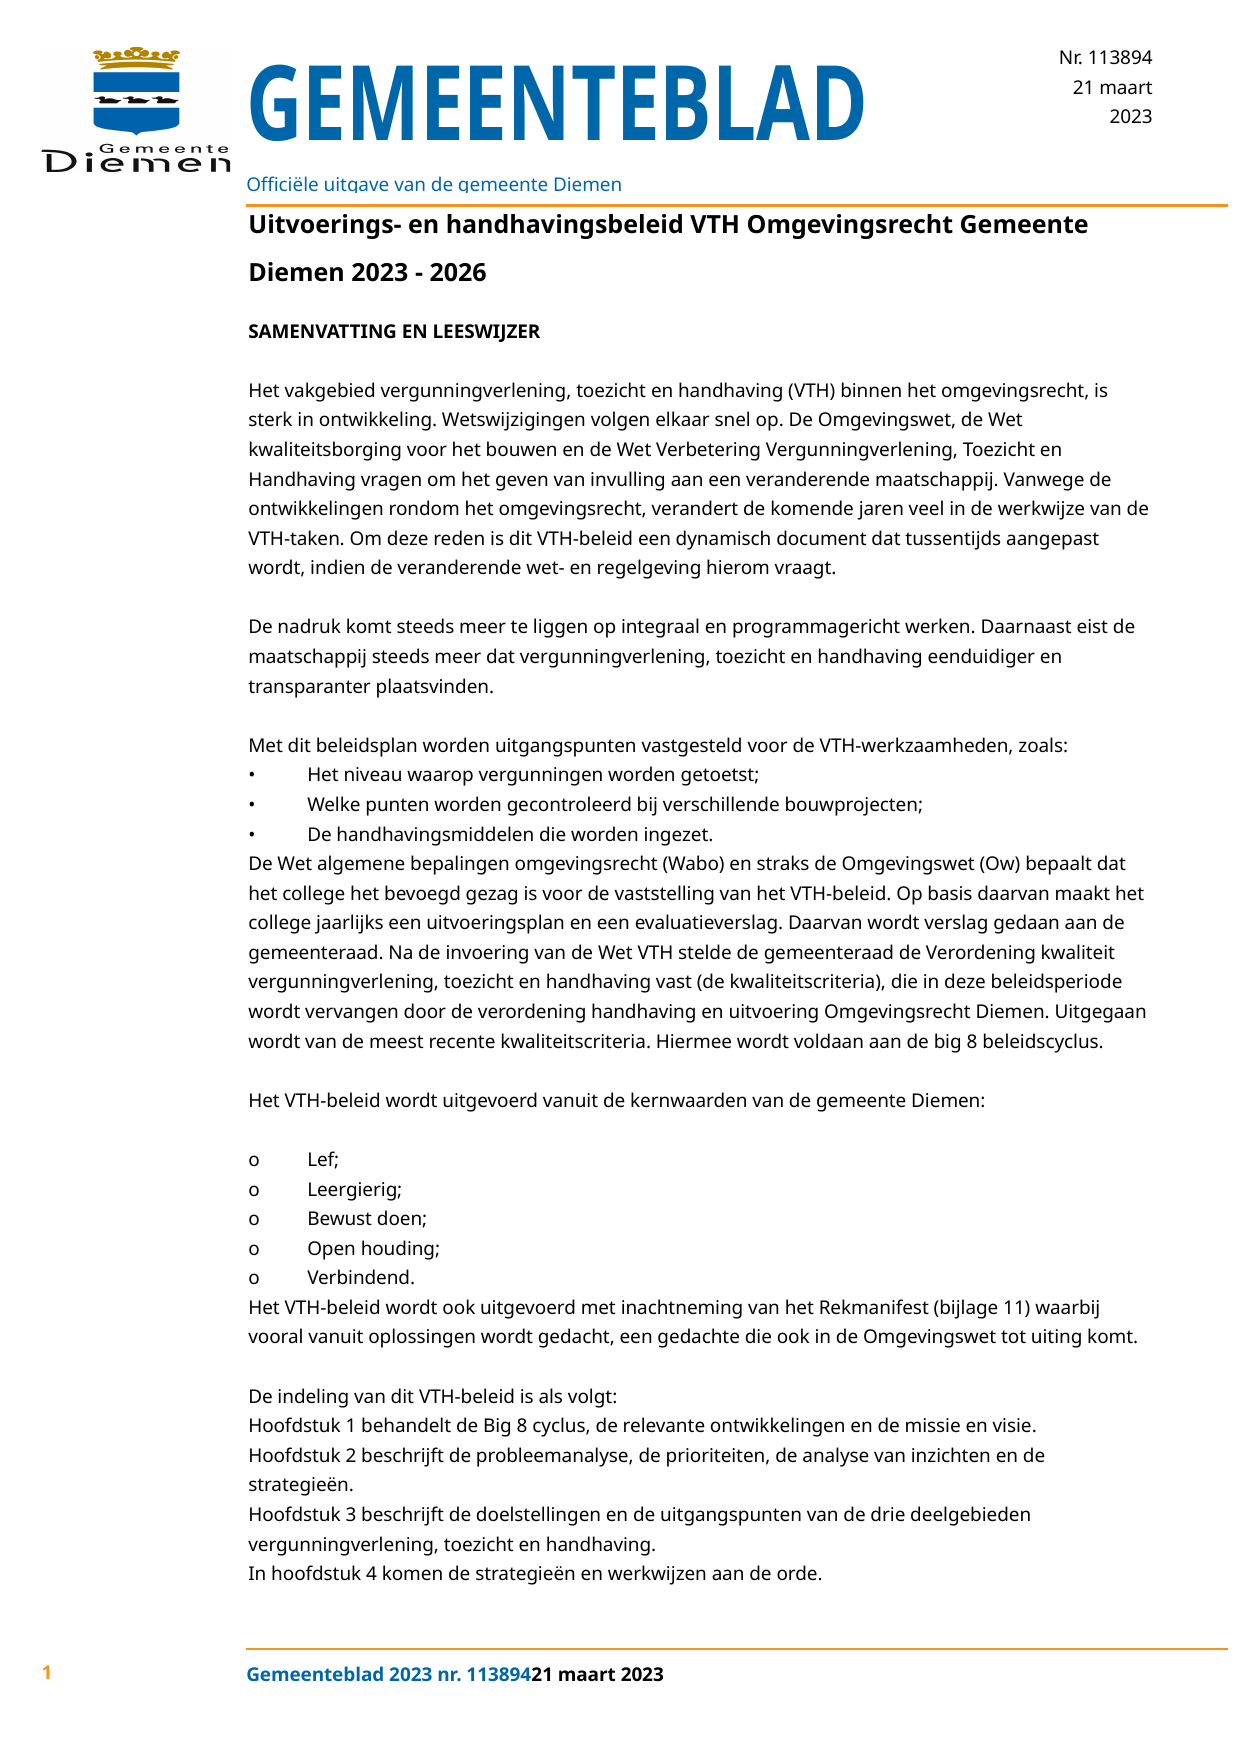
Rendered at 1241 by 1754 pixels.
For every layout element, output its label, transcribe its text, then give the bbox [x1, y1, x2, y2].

text SAMENVATTING EN LEESWIJZER [248, 318, 1152, 344]
list Leergierig; [248, 1176, 1152, 1202]
text Het VTH-beleid wordt ook uitgevoerd met inachtneming van het Rekmanifest (bijlage 11) waarbij vooral vanuit oplossingen wordt gedacht, een gedachte die ook in de Omgevingswet tot uiting komt. [248, 1294, 1152, 1349]
list Welke punten worden gecontroleerd bij verschillende bouwprojecten; [248, 791, 1152, 817]
text Hoofdstuk 2 beschrijft de probleemanalyse, de prioriteiten, de analyse van inzichten en de strategieën. [248, 1442, 1152, 1497]
list De handhavingsmiddelen die worden ingezet. [248, 821, 1152, 847]
picture [41, 47, 231, 172]
list Bewust doen; [248, 1205, 1152, 1231]
list Lef; [248, 1146, 1152, 1172]
text De indeling van dit VTH-beleid is als volgt: [248, 1383, 1152, 1409]
text De Wet algemene bepalingen omgevingsrecht (Wabo) en straks de Omgevingswet (Ow) bepaalt dat het college het bevoegd gezag is voor de vaststelling van het VTH-beleid. Op basis daarvan maakt het college jaarlijks een uitvoeringsplan en een evaluatieverslag. Daarvan wordt verslag gedaan aan de gemeenteraad. Na de invoering van de Wet VTH stelde de gemeenteraad de Verordening kwaliteit vergunningverlening, toezicht en handhaving vast (de kwaliteitscriteria), die in deze beleidsperiode wordt vervangen door de verordening handhaving en uitvoering Omgevingsrecht Diemen. Uitgegaan wordt van de meest recente kwaliteitscriteria. Hiermee wordt voldaan aan de big 8 beleidscyclus. [248, 850, 1152, 1054]
text Hoofdstuk 1 behandelt de Big 8 cyclus, de relevante ontwikkelingen en de missie en visie. [248, 1412, 1152, 1438]
text Het VTH-beleid wordt uitgevoerd vanuit de kernwaarden van de gemeente Diemen: [248, 1087, 1152, 1113]
list Verbindend. [248, 1264, 1152, 1290]
list Het niveau waarop vergunningen worden getoetst; [248, 762, 1152, 787]
list Open houding; [248, 1235, 1152, 1261]
text In hoofdstuk 4 komen de strategieën en werkwijzen aan de orde. [248, 1560, 1152, 1586]
text Met dit beleidsplan worden uitgangspunten vastgesteld voor de VTH-werkzaamheden, zoals: [248, 732, 1152, 758]
text Hoofdstuk 3 beschrijft de doelstellingen en de uitgangspunten van de drie deelgebieden vergunningverlening, toezicht en handhaving. [248, 1501, 1152, 1557]
text Uitvoerings- en handhavingsbeleid VTH Omgevingsrecht Gemeente Diemen 2023 - 2026 [248, 207, 1152, 288]
text De nadruk komt steeds meer te liggen op integraal en programmagericht werken. Daarnaast eist de maatschappij steeds meer dat vergunningverlening, toezicht en handhaving eenduidiger en transparanter plaatsvinden. [248, 614, 1152, 699]
text Het vakgebied vergunningverlening, toezicht en handhaving (VTH) binnen het omgevingsrecht, is sterk in ontwikkeling. Wetswijzigingen volgen elkaar snel op. De Omgevingswet, de Wet kwaliteitsborging voor het bouwen en de Wet Verbetering Vergunningverlening, Toezicht en Handhaving vragen om het geven van invulling aan een veranderende maatschappij. Vanwege de ontwikkelingen rondom het omgevingsrecht, verandert de komende jaren veel in de werkwijze van de VTH-taken. Om deze reden is dit VTH-beleid een dynamisch document dat tussentijds aangepast wordt, indien de veranderende wet- en regelgeving hierom vraagt. [248, 377, 1152, 580]
